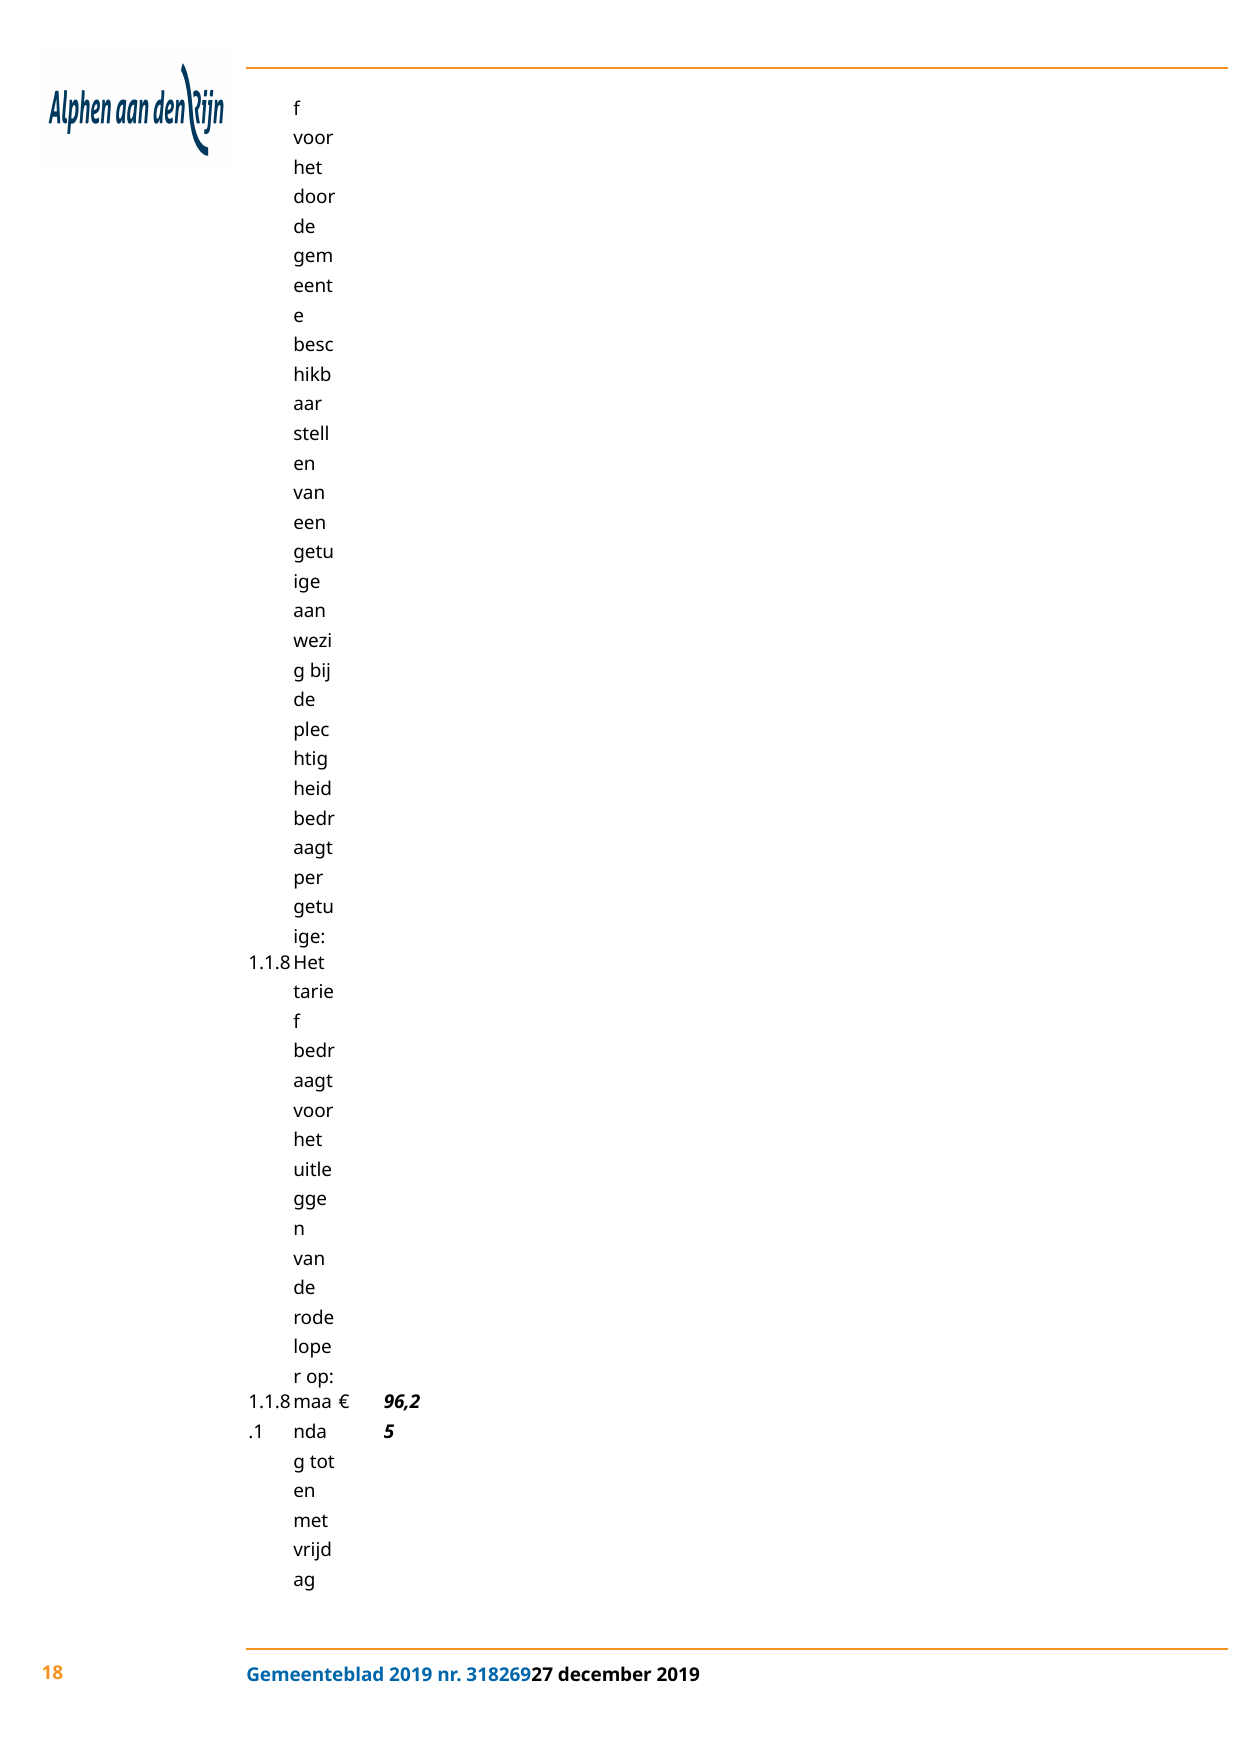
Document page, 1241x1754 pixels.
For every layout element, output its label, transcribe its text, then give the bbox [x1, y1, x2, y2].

table_cell [248, 95, 293, 949]
table_cell maandag tot en met vrijdag [293, 1389, 338, 1592]
table_cell Het tarief bedraagt voor het uitleggen van de rode loper op: [293, 949, 338, 1389]
table_cell [384, 949, 429, 1389]
table_cell [384, 95, 429, 949]
table_cell € [338, 1389, 383, 1592]
table_cell [338, 949, 383, 1389]
table_cell 96,25 [384, 1389, 429, 1592]
table_cell 1.1.8 [248, 949, 293, 1389]
table_cell [338, 95, 383, 949]
table_cell 1.1.8.1 [248, 1389, 293, 1592]
table_cell f voor het door de gemeente beschikbaar stellen van een getuige aanwezig bij de plechtigheid bedraagt per getuige: [293, 95, 338, 949]
picture [41, 47, 231, 172]
